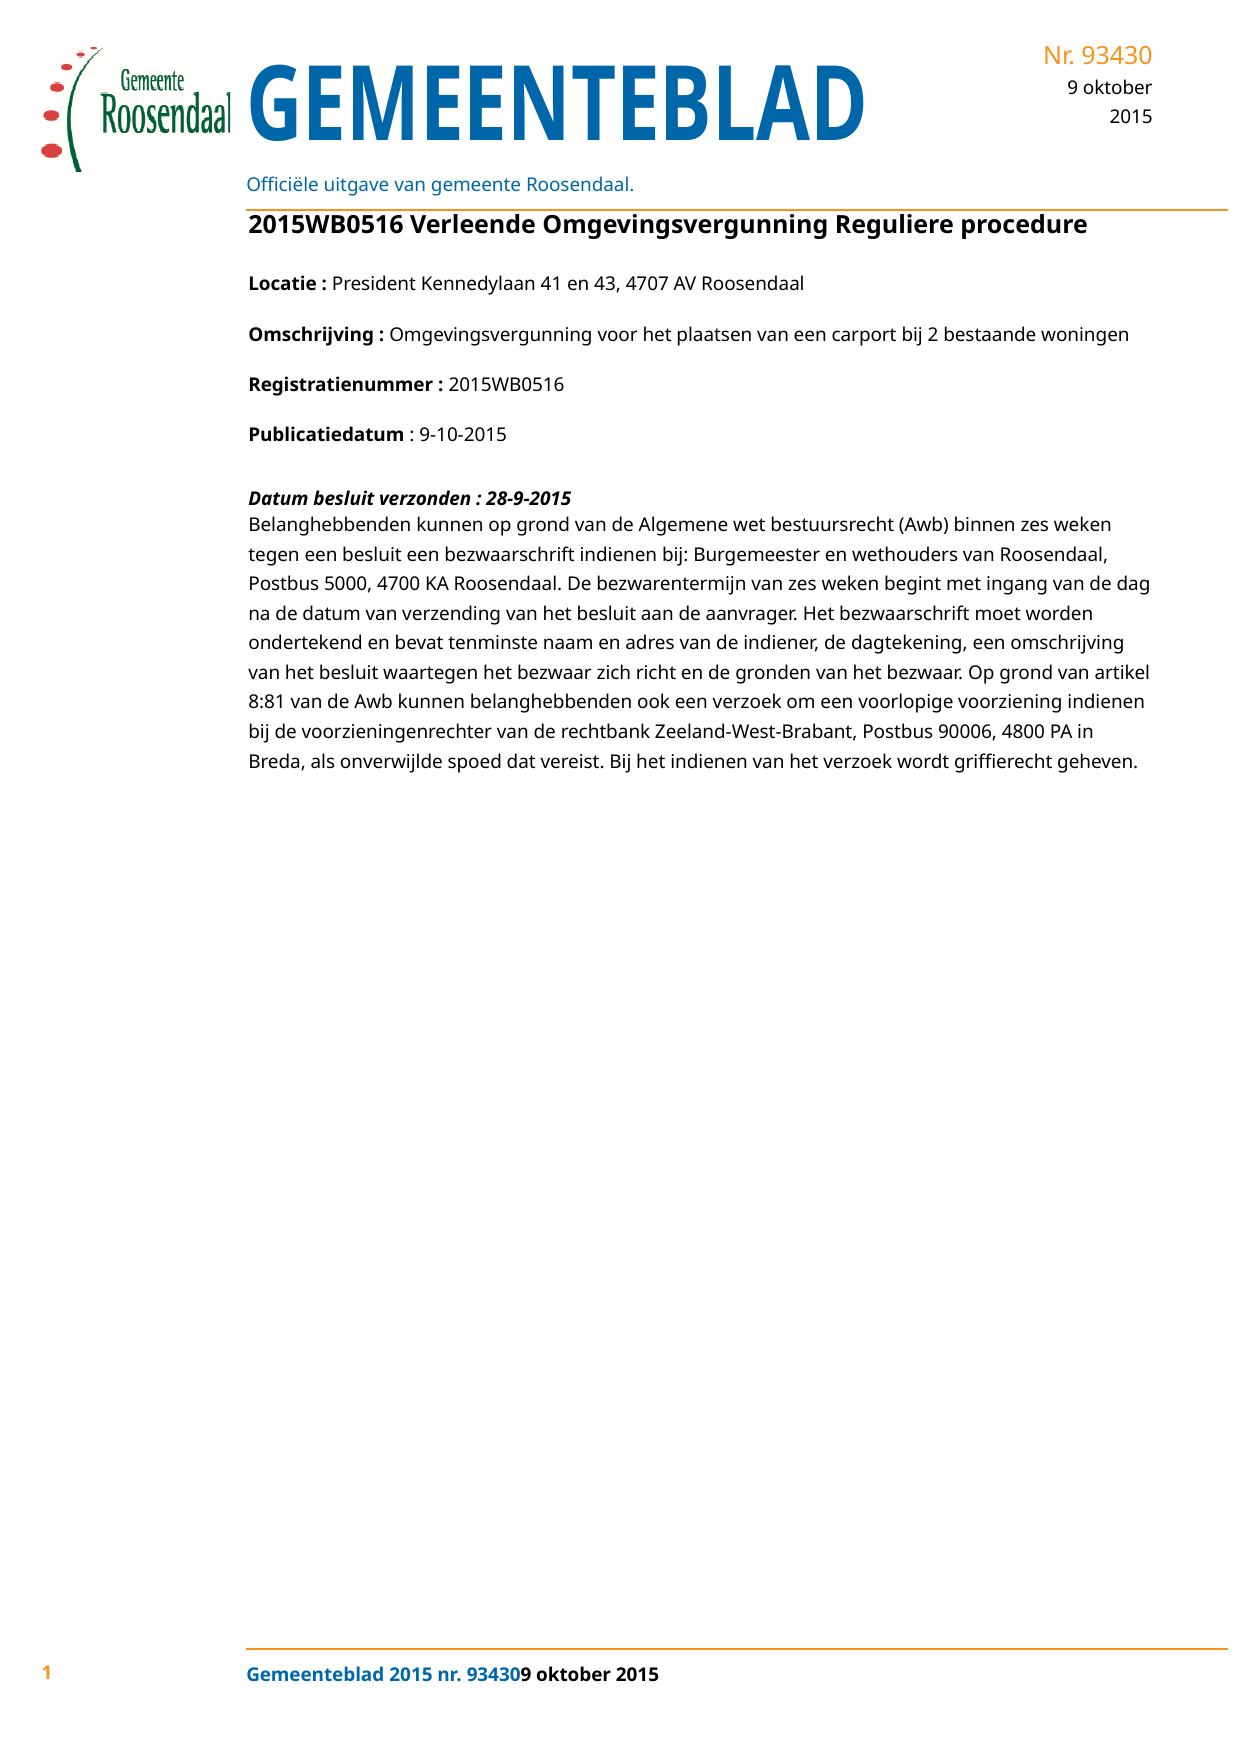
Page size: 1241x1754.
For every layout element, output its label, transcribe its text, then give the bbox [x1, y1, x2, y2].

text Registratienummer : 2015WB0516 [248, 371, 1152, 397]
text Datum besluit verzonden : 28-9-2015 [248, 486, 1152, 511]
text Omschrijving : Omgevingsvergunning voor het plaatsen van een carport bij 2 bestaande woningen [248, 321, 1152, 346]
text Belanghebbenden kunnen op grond van de Algemene wet bestuursrecht (Awb) binnen zes weken tegen een besluit een bezwaarschrift indienen bij: Burgemeester en wethouders van Roosendaal, Postbus 5000, 4700 KA Roosendaal. De bezwarentermijn van zes weken begint met ingang van de dag na de datum van verzending van het besluit aan de aanvrager. Het bezwaarschrift moet worden ondertekend en bevat tenminste naam en adres van de indiener, de dagtekening, een omschrijving van het besluit waartegen het bezwaar zich richt en de gronden van het bezwaar. Op grond van artikel 8:81 van de Awb kunnen belanghebbenden ook een verzoek om een voorlopige voorziening indienen bij de voorzieningenrechter van de rechtbank Zeeland-West-Brabant, Postbus 90006, 4800 PA in Breda, als onverwijlde spoed dat vereist. Bij het indienen van het verzoek wordt griffierecht geheven. [248, 511, 1152, 774]
text 2015WB0516 Verleende Omgevingsvergunning Reguliere procedure [248, 211, 1152, 241]
text Locatie : President Kennedylaan 41 en 43, 4707 AV Roosendaal [248, 270, 1152, 296]
picture [41, 47, 231, 172]
text Publicatiedatum : 9-10-2015 [248, 422, 1152, 447]
